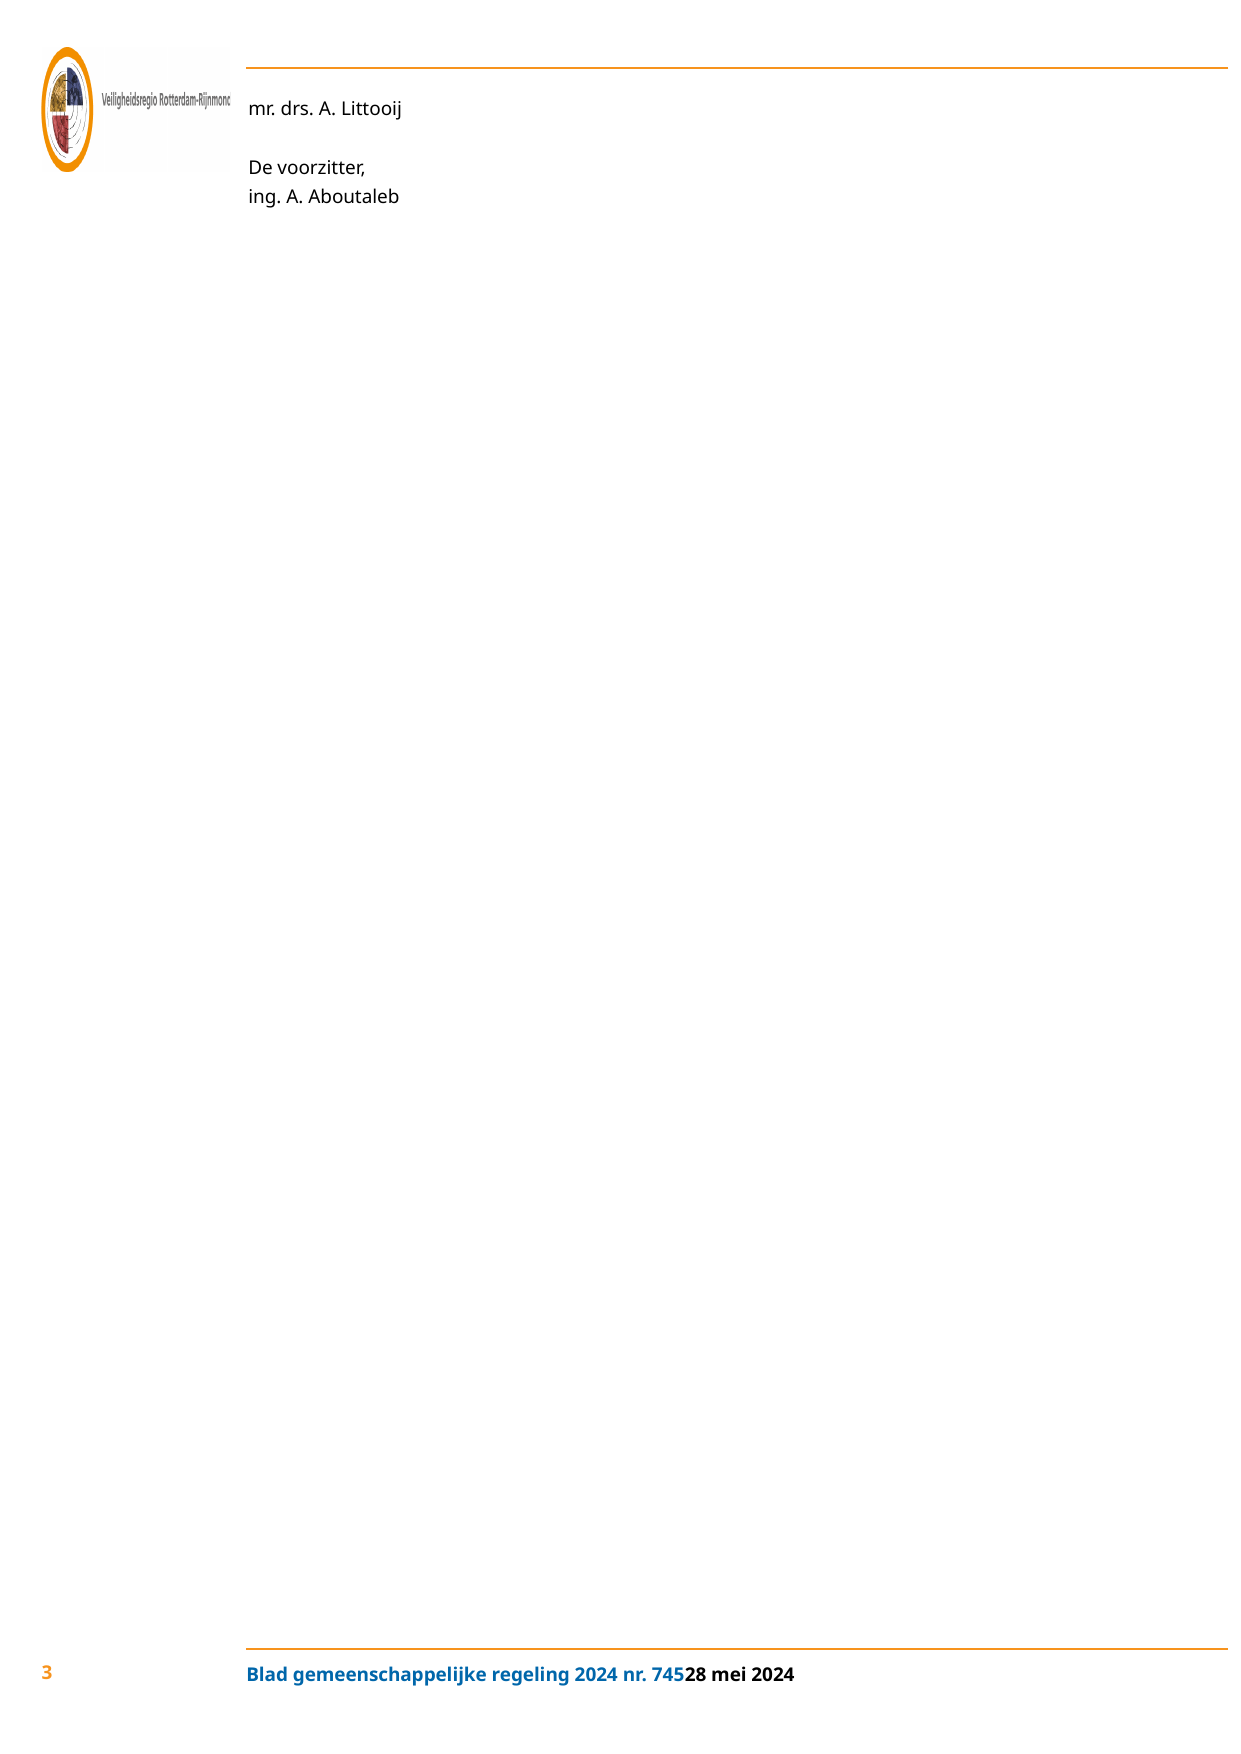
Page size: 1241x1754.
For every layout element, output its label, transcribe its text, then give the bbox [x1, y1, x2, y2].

text De voorzitter, [248, 154, 1152, 180]
text mr. drs. A. Littooij [248, 95, 1152, 121]
text ing. A. Aboutaleb [248, 183, 1152, 209]
picture [41, 47, 231, 172]
